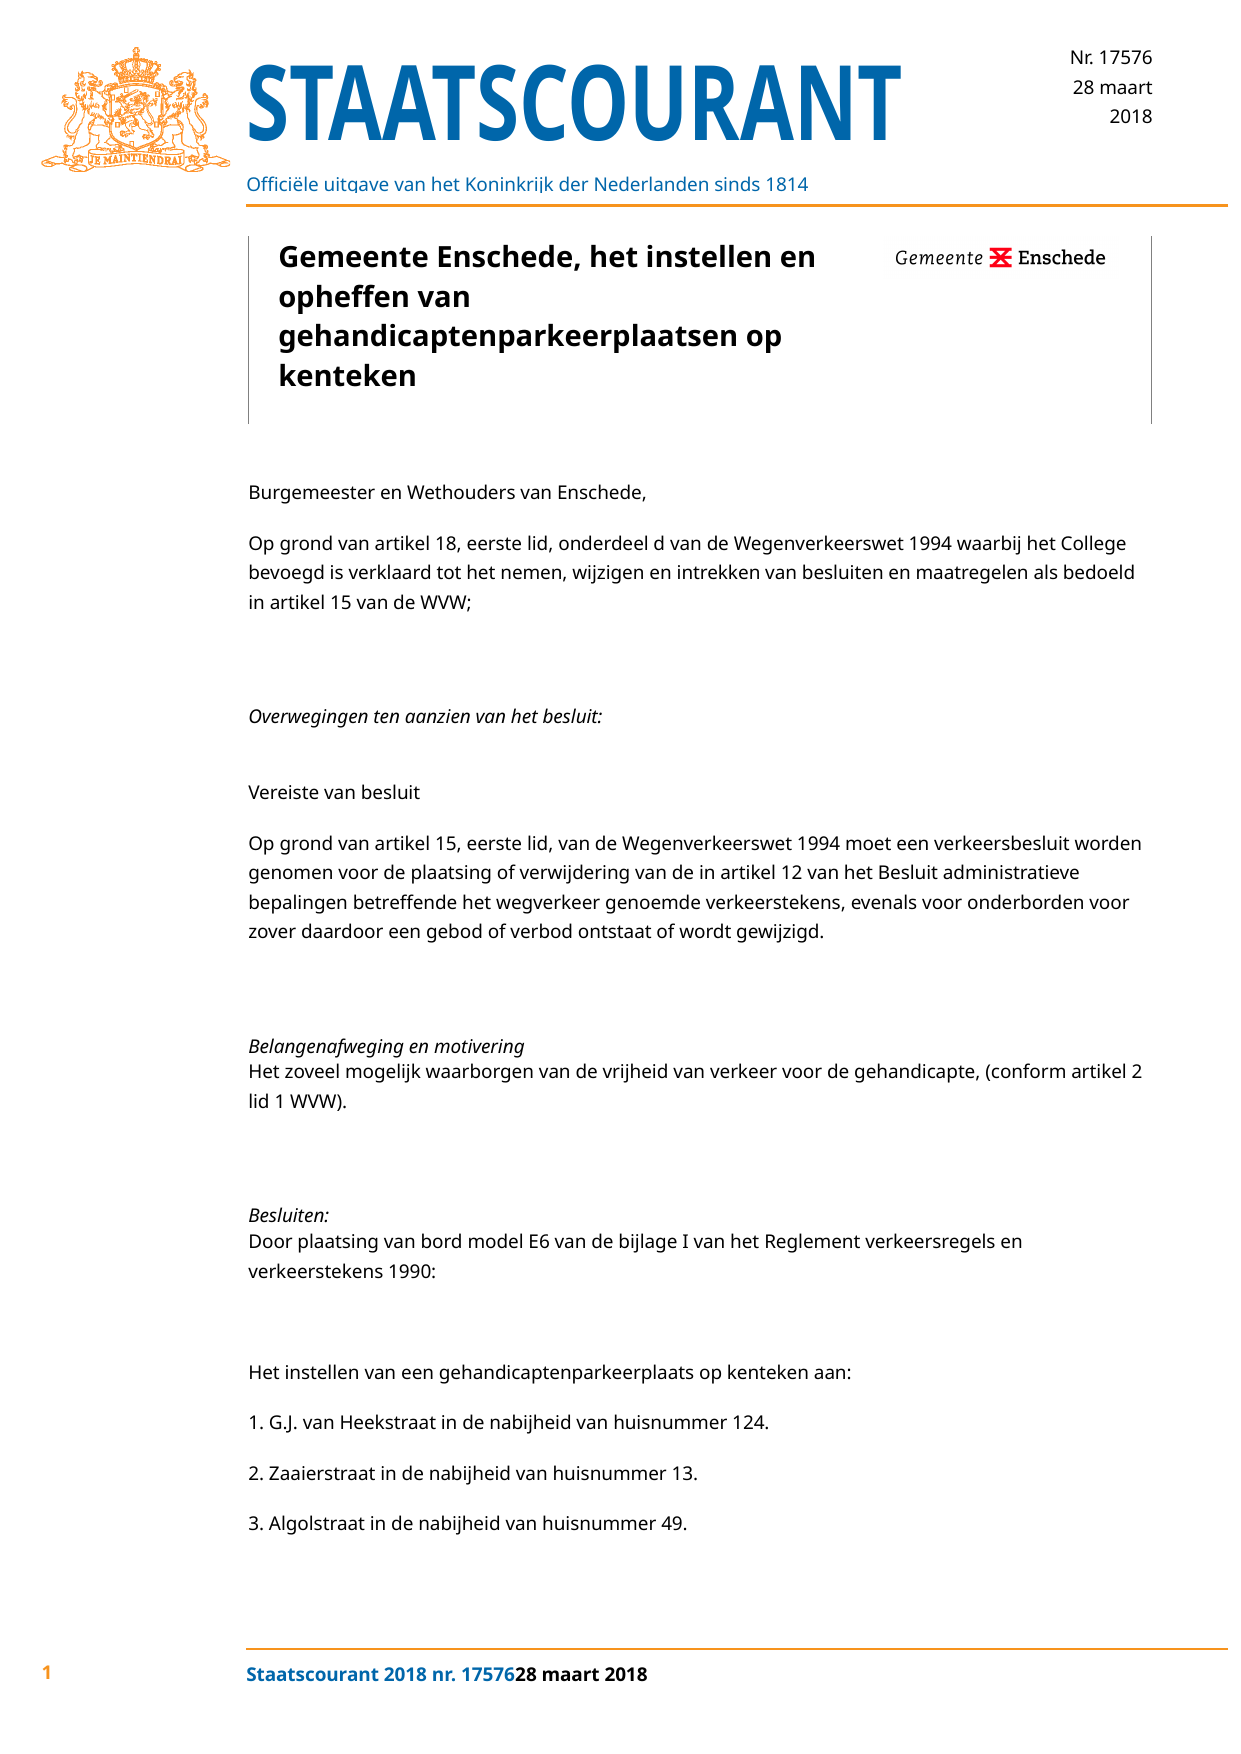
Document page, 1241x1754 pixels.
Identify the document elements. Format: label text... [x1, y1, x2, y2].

text Vereiste van besluit [248, 779, 1152, 805]
text Op grond van artikel 18, eerste lid, onderdeel d van de Wegenverkeerswet 1994 waarbij het College bevoegd is verklaard tot het nemen, wijzigen en intrekken van besluiten en maatregelen als bedoeld in artikel 15 van de WVW; [248, 530, 1152, 615]
table_header Gemeente Enschede, het instellen en opheffen van gehandicaptenparkeerplaatsen op kenteken [249, 236, 850, 424]
text Belangenafweging en motivering [248, 1033, 1152, 1059]
text Het instellen van een gehandicaptenparkeerplaats op kenteken aan: [248, 1359, 1152, 1384]
text 2. Zaaierstraat in de nabijheid van huisnummer 13. [248, 1460, 1152, 1485]
text Burgemeester en Wethouders van Enschede, [248, 479, 1152, 505]
text 3. Algolstraat in de nabijheid van huisnummer 49. [248, 1510, 1152, 1536]
text Besluiten: [248, 1203, 1152, 1228]
text Op grond van artikel 15, eerste lid, van de Wegenverkeerswet 1994 moet een verkeersbesluit worden genomen voor de plaatsing of verwijdering van de in artikel 12 van het Besluit administratieve bepalingen betreffende het wegverkeer genoemde verkeerstekens, evenals voor onderborden voor zover daardoor een gebod of verbod ontstaat of wordt gewijzigd. [248, 830, 1152, 944]
text Door plaatsing van bord model E6 van de bijlage I van het Reglement verkeersregels en verkeerstekens 1990: [248, 1228, 1152, 1284]
text Het zoveel mogelijk waarborgen van de vrijheid van verkeer voor de gehandicapte, (conform artikel 2 lid 1 WVW). [248, 1059, 1152, 1114]
table_header [850, 236, 1151, 424]
picture [41, 47, 231, 172]
picture [882, 236, 1119, 279]
text 1. G.J. van Heekstraat in de nabijheid van huisnummer 124. [248, 1409, 1152, 1435]
text Overwegingen ten aanzien van het besluit: [248, 703, 1152, 729]
